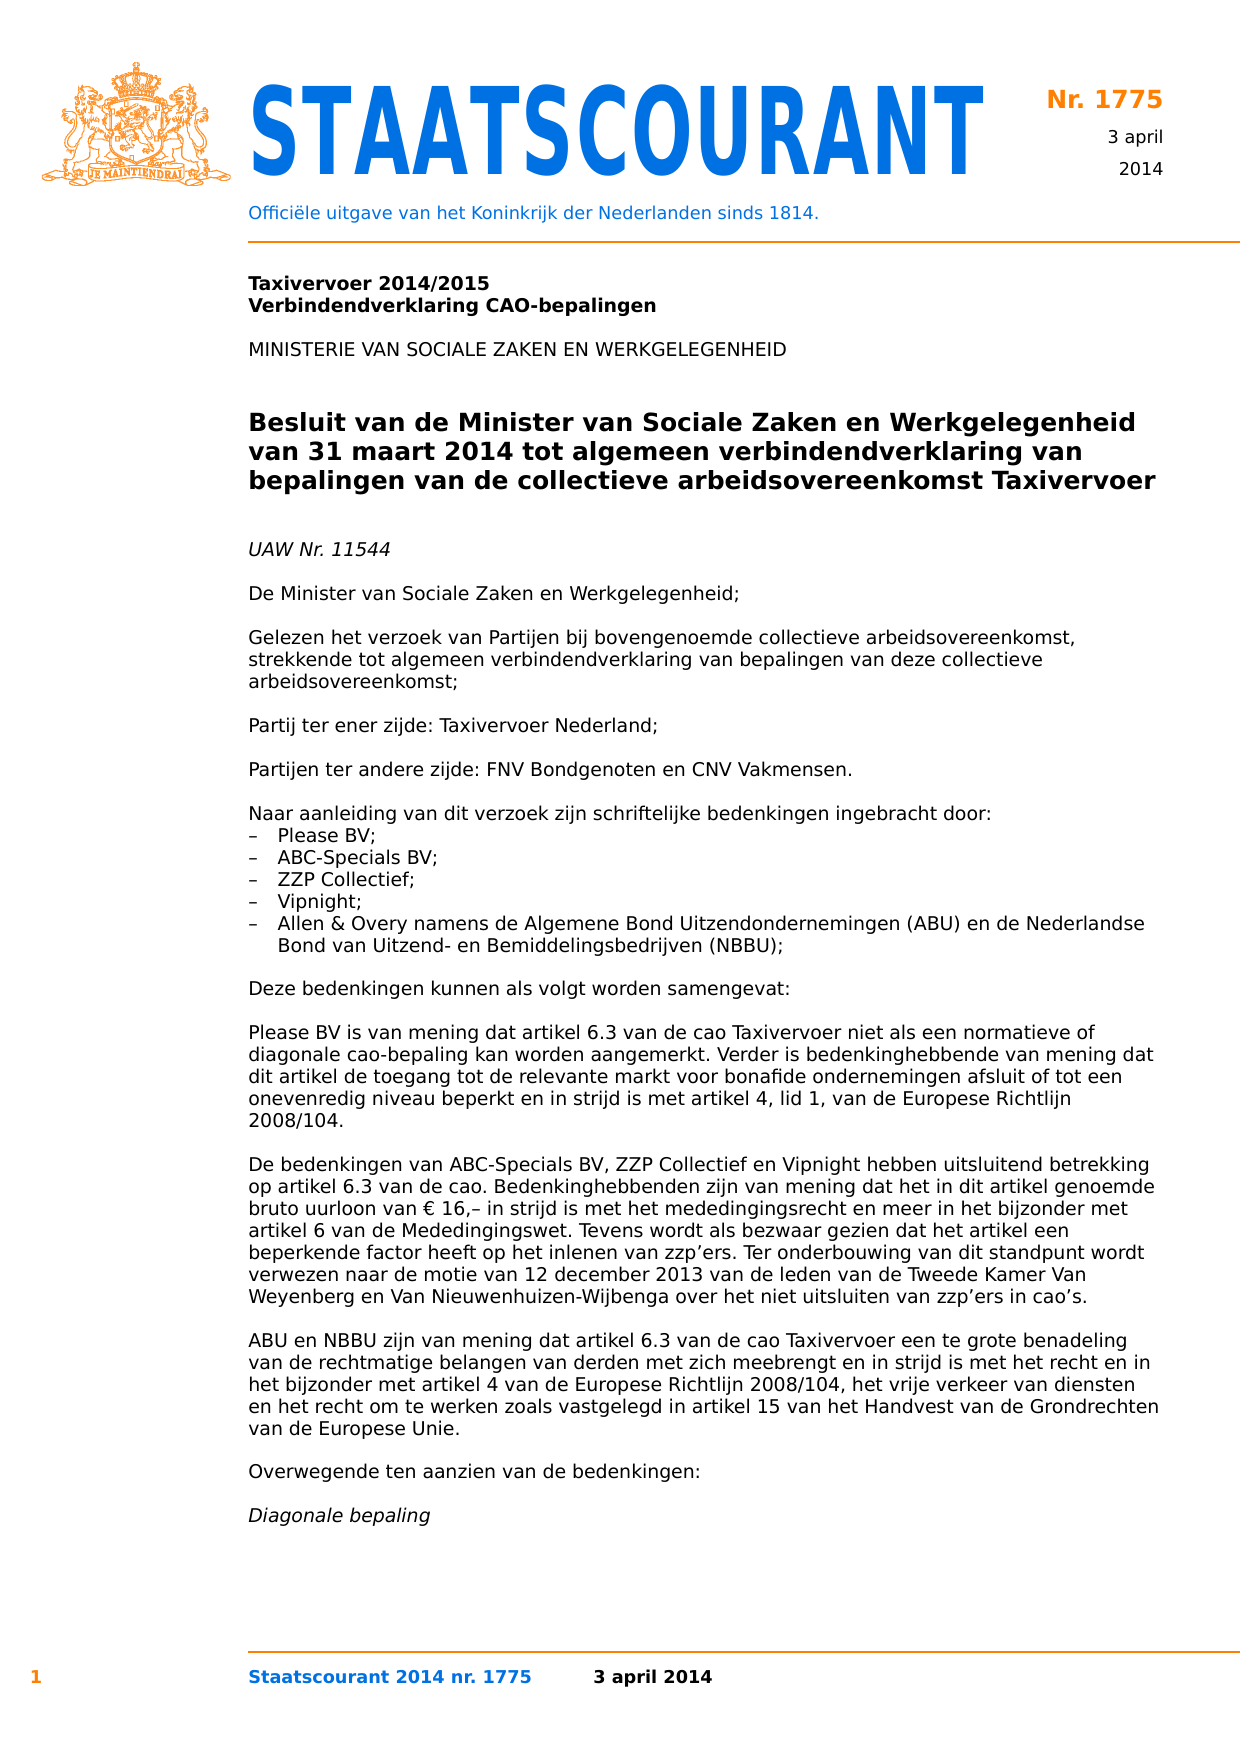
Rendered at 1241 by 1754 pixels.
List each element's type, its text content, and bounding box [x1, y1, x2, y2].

text De bedenkingen van ABC-Specials BV, ZZP Collectief en Vipnight hebben uitsluitend betrekking op artikel 6.3 van de cao. Bedenkinghebbenden zijn van mening dat het in dit artikel genoemde bruto uurloon van € 16,– in strijd is met het mededingingsrecht en meer in het bijzonder met artikel 6 van de Mededingingswet. Tevens wordt als bezwaar gezien dat het artikel een beperkende factor heeft op het inlenen van zzp’ers. Ter onderbouwing van dit standpunt wordt verwezen naar de motie van 12 december 2013 van de leden van de Tweede Kamer Van Weyenberg en Van Nieuwenhuizen-Wijbenga over het niet uitsluiten van zzp’ers in cao’s. [248, 1154, 1163, 1308]
table_header STAATSCOURANT [248, 62, 998, 203]
table_header [25, 62, 248, 241]
text Deze bedenkingen kunnen als volgt worden samengevat: [248, 978, 1163, 1000]
subtitle Besluit van de Minister van Sociale Zaken en Werkgelegenheid van 31 maart 2014 tot algemeen verbindendverklaring van bepalingen van de collectieve arbeidsovereenkomst Taxivervoer [248, 408, 1163, 496]
text Taxivervoer 2014/2015 [248, 273, 1163, 295]
text Partijen ter andere zijde: FNV Bondgenoten en CNV Vakmensen. [248, 759, 1163, 781]
text UAW Nr. 11544 [248, 539, 1163, 561]
text Diagonale bepaling [248, 1505, 1163, 1527]
text – ABC-Specials BV; [248, 847, 1163, 868]
text Gelezen het verzoek van Partijen bij bovengenoemde collectieve arbeidsovereenkomst, strekkende tot algemeen verbindendverklaring van bepalingen van deze collectieve arbeidsovereenkomst; [248, 627, 1163, 693]
table_cell Officiële uitgave van het Koninkrijk der Nederlanden sinds 1814. [248, 203, 1240, 241]
text Overwegende ten aanzien van de bedenkingen: [248, 1461, 1163, 1483]
text – Allen & Overy namens de Algemene Bond Uitzendondernemingen (ABU) en de Nederlandse Bond van Uitzend- en Bemiddelingsbedrijven (NBBU); [248, 912, 1163, 956]
text – Please BV; [248, 824, 1163, 847]
table_header Nr. 1775 [998, 62, 1240, 121]
text MINISTERIE VAN SOCIALE ZAKEN EN WERKGELEGENHEID [248, 339, 1163, 361]
text De Minister van Sociale Zaken en Werkgelegenheid; [248, 583, 1163, 605]
text Naar aanleiding van dit verzoek zijn schriftelijke bedenkingen ingebracht door: [248, 803, 1163, 824]
text – ZZP Collectief; [248, 868, 1163, 891]
table_cell 3 april [998, 121, 1240, 153]
picture [41, 62, 231, 186]
table_cell 2014 [998, 153, 1240, 203]
text – Vipnight; [248, 891, 1163, 912]
text Partij ter ener zijde: Taxivervoer Nederland; [248, 715, 1163, 737]
text Verbindendverklaring CAO-bepalingen [248, 295, 1163, 317]
text Please BV is van mening dat artikel 6.3 van de cao Taxivervoer niet als een normatieve of diagonale cao-bepaling kan worden aangemerkt. Verder is bedenkinghebbende van mening dat dit artikel de toegang tot de relevante markt voor bonafide ondernemingen afsluit of tot een onevenredig niveau beperkt en in strijd is met artikel 4, lid 1, van de Europese Richtlijn 2008/104. [248, 1022, 1163, 1132]
text ABU en NBBU zijn van mening dat artikel 6.3 van de cao Taxivervoer een te grote benadeling van de rechtmatige belangen van derden met zich meebrengt en in strijd is met het recht en in het bijzonder met artikel 4 van de Europese Richtlijn 2008/104, het vrije verkeer van diensten en het recht om te werken zoals vastgelegd in artikel 15 van het Handvest van de Grondrechten van de Europese Unie. [248, 1330, 1163, 1439]
